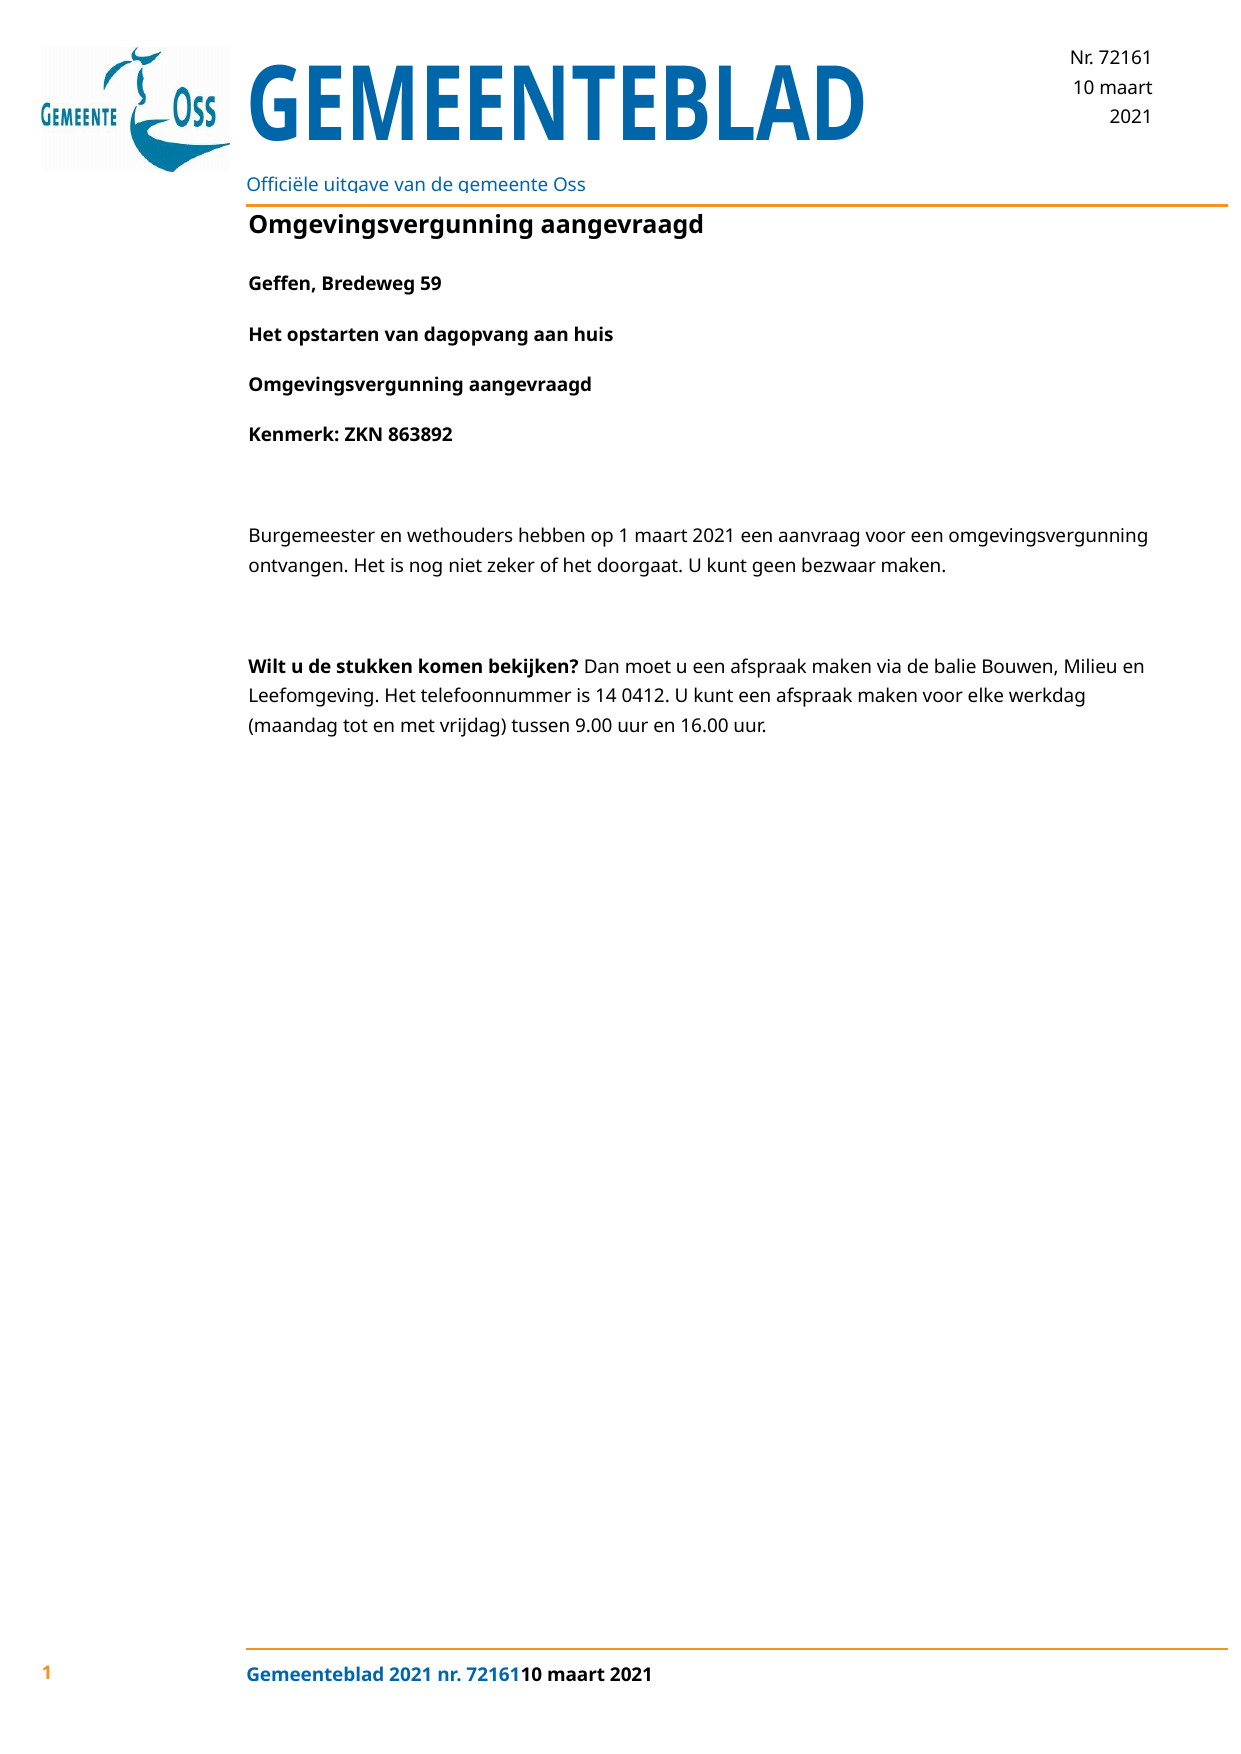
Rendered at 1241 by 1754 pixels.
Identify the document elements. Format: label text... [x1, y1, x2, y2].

text Omgevingsvergunning aangevraagd [248, 371, 1152, 397]
picture [41, 47, 231, 172]
text Het opstarten van dagopvang aan huis [248, 321, 1152, 346]
text Wilt u de stukken komen bekijken? Dan moet u een afspraak maken via de balie Bouwen, Milieu en Leefomgeving. Het telefoonnummer is 14 0412. U kunt een afspraak maken voor elke werkdag (maandag tot en met vrijdag) tussen 9.00 uur en 16.00 uur. [248, 653, 1152, 738]
text Kenmerk: ZKN 863892 [248, 422, 1152, 447]
text Omgevingsvergunning aangevraagd [248, 207, 1152, 241]
text Geffen, Bredeweg 59 [248, 270, 1152, 296]
text Burgemeester en wethouders hebben op 1 maart 2021 een aanvraag voor een omgevingsvergunning ontvangen. Het is nog niet zeker of het doorgaat. U kunt geen bezwaar maken. [248, 522, 1152, 578]
